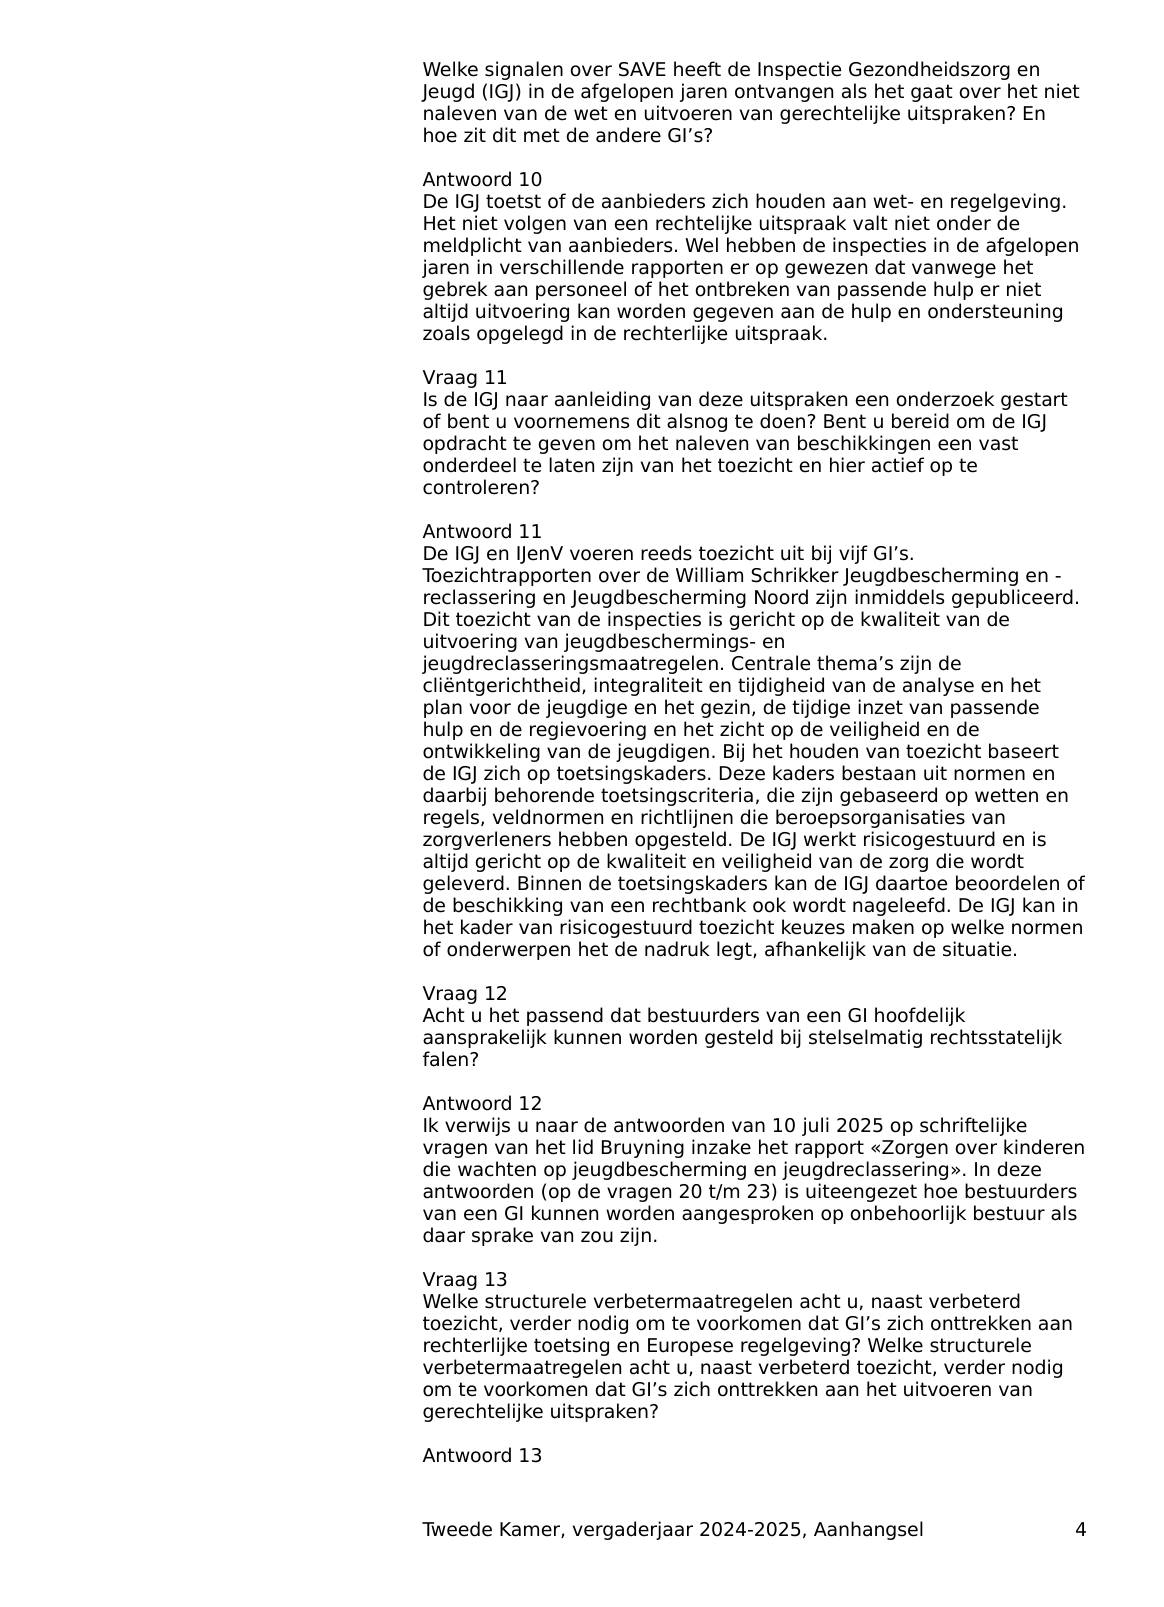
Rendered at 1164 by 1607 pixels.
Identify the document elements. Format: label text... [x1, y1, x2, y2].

text Vraag 11 [422, 367, 1087, 389]
text Vraag 12 [422, 983, 1087, 1005]
text Antwoord 11 [422, 521, 1087, 543]
text Antwoord 12 [422, 1093, 1087, 1115]
text Antwoord 13 [422, 1445, 1087, 1467]
text Is de IGJ naar aanleiding van deze uitspraken een onderzoek gestart of bent u voornemens dit alsnog te doen? Bent u bereid om de IGJ opdracht te geven om het naleven van beschikkingen een vast onderdeel te laten zijn van het toezicht en hier actief op te controleren? [422, 389, 1087, 499]
text Vraag 13 [422, 1269, 1087, 1291]
text De IGJ en IJenV voeren reeds toezicht uit bij vijf GI’s. Toezichtrapporten over de William Schrikker Jeugdbescherming en -reclassering en Jeugdbescherming Noord zijn inmiddels gepubliceerd. Dit toezicht van de inspecties is gericht op de kwaliteit van de uitvoering van jeugdbeschermings- en jeugdreclasseringsmaatregelen. Centrale thema’s zijn de cliëntgerichtheid, integraliteit en tijdigheid van de analyse en het plan voor de jeugdige en het gezin, de tijdige inzet van passende hulp en de regievoering en het zicht op de veiligheid en de ontwikkeling van de jeugdigen. Bij het houden van toezicht baseert de IGJ zich op toetsingskaders. Deze kaders bestaan uit normen en daarbij behorende toetsingscriteria, die zijn gebaseerd op wetten en regels, veldnormen en richtlijnen die beroepsorganisaties van zorgverleners hebben opgesteld. De IGJ werkt risicogestuurd en is altijd gericht op de kwaliteit en veiligheid van de zorg die wordt geleverd. Binnen de toetsingskaders kan de IGJ daartoe beoordelen of de beschikking van een rechtbank ook wordt nageleefd. De IGJ kan in het kader van risicogestuurd toezicht keuzes maken op welke normen of onderwerpen het de nadruk legt, afhankelijk van de situatie. [422, 543, 1087, 961]
text Acht u het passend dat bestuurders van een GI hoofdelijk aansprakelijk kunnen worden gesteld bij stelselmatig rechtsstatelijk falen? [422, 1005, 1087, 1071]
text De IGJ toetst of de aanbieders zich houden aan wet- en regelgeving. Het niet volgen van een rechtelijke uitspraak valt niet onder de meldplicht van aanbieders. Wel hebben de inspecties in de afgelopen jaren in verschillende rapporten er op gewezen dat vanwege het gebrek aan personeel of het ontbreken van passende hulp er niet altijd uitvoering kan worden gegeven aan de hulp en ondersteuning zoals opgelegd in de rechterlijke uitspraak. [422, 191, 1087, 345]
text Ik verwijs u naar de antwoorden van 10 juli 2025 op schriftelijke vragen van het lid Bruyning inzake het rapport «Zorgen over kinderen die wachten op jeugdbescherming en jeugdreclassering». In deze antwoorden (op de vragen 20 t/m 23) is uiteengezet hoe bestuurders van een GI kunnen worden aangesproken op onbehoorlijk bestuur als daar sprake van zou zijn. [422, 1115, 1087, 1247]
text Welke structurele verbetermaatregelen acht u, naast verbeterd toezicht, verder nodig om te voorkomen dat GI’s zich onttrekken aan rechterlijke toetsing en Europese regelgeving? Welke structurele verbetermaatregelen acht u, naast verbeterd toezicht, verder nodig om te voorkomen dat GI’s zich onttrekken aan het uitvoeren van gerechtelijke uitspraken? [422, 1291, 1087, 1423]
text Welke signalen over SAVE heeft de Inspectie Gezondheidszorg en Jeugd (IGJ) in de afgelopen jaren ontvangen als het gaat over het niet naleven van de wet en uitvoeren van gerechtelijke uitspraken? En hoe zit dit met de andere GI’s? [422, 59, 1087, 147]
text Antwoord 10 [422, 169, 1087, 191]
